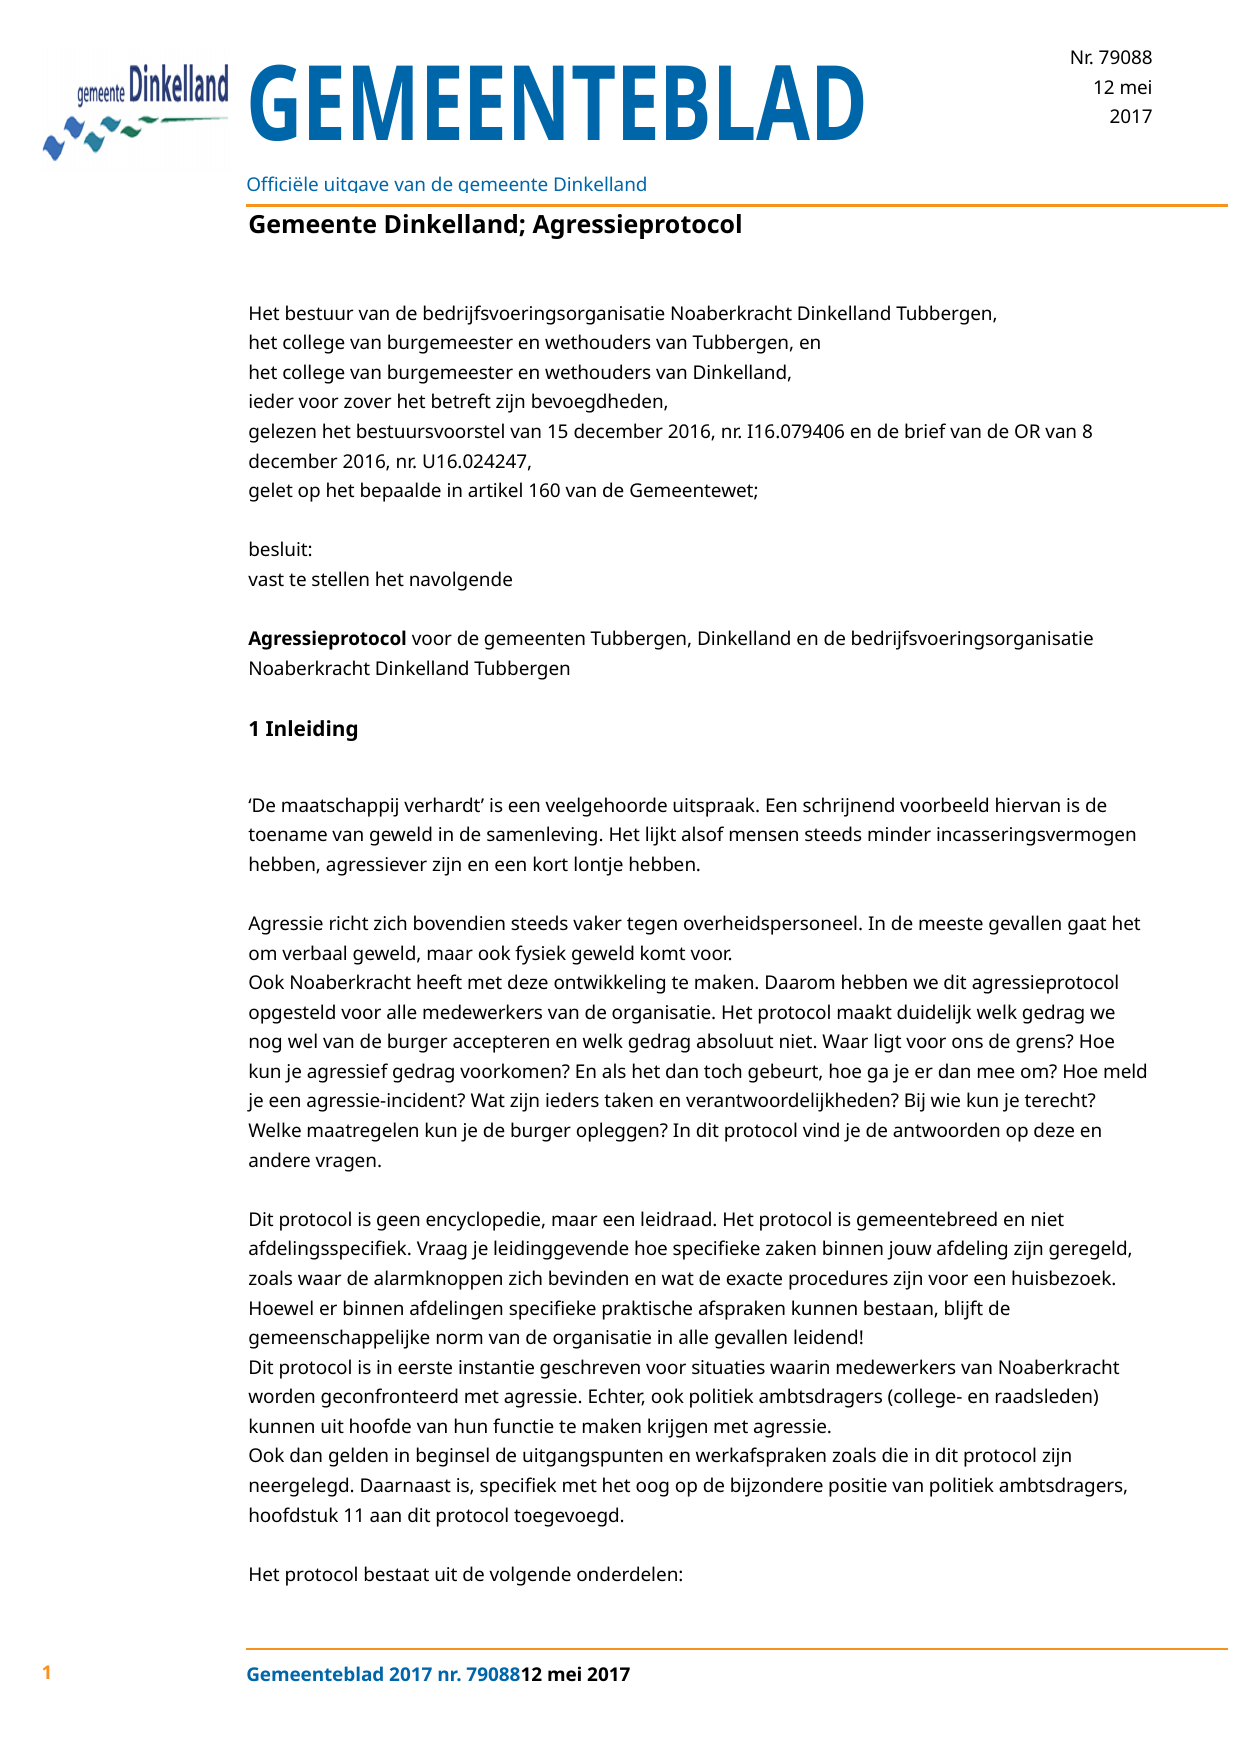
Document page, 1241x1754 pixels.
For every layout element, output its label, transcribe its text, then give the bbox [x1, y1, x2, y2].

text ieder voor zover het betreft zijn bevoegdheden, [248, 389, 1152, 414]
picture [41, 47, 231, 172]
text gelezen het bestuursvoorstel van 15 december 2016, nr. I16.079406 en de brief van de OR van 8 december 2016, nr. U16.024247, [248, 418, 1152, 473]
text Agressieprotocol voor de gemeenten Tubbergen, Dinkelland en de bedrijfsvoeringsorganisatie Noaberkracht Dinkelland Tubbergen [248, 625, 1152, 681]
text Dit protocol is in eerste instantie geschreven voor situaties waarin medewerkers van Noaberkracht worden geconfronteerd met agressie. Echter, ook politiek ambtsdragers (college- en raadsleden) kunnen uit hoofde van hun functie te maken krijgen met agressie. [248, 1354, 1152, 1439]
text Ook dan gelden in beginsel de uitgangspunten en werkafspraken zoals die in dit protocol zijn neergelegd. Daarnaast is, specifiek met het oog op de bijzondere positie van politiek ambtsdragers, hoofdstuk 11 aan dit protocol toegevoegd. [248, 1443, 1152, 1527]
text Agressie richt zich bovendien steeds vaker tegen overheidspersoneel. In de meeste gevallen gaat het om verbaal geweld, maar ook fysiek geweld komt voor. [248, 910, 1152, 965]
text Ook Noaberkracht heeft met deze ontwikkeling te maken. Daarom hebben we dit agressieprotocol opgesteld voor alle medewerkers van de organisatie. Het protocol maakt duidelijk welk gedrag we nog wel van de burger accepteren en welk gedrag absoluut niet. Waar ligt voor ons de grens? Hoe kun je agressief gedrag voorkomen? En als het dan toch gebeurt, hoe ga je er dan mee om? Hoe meld je een agressie-incident? Wat zijn ieders taken en verantwoordelijkheden? Bij wie kun je terecht? Welke maatregelen kun je de burger opleggen? In dit protocol vind je de antwoorden op deze en andere vragen. [248, 969, 1152, 1172]
text 1 Inleiding [248, 714, 1152, 742]
text ‘De maatschappij verhardt’ is een veelgehoorde uitspraak. Een schrijnend voorbeeld hiervan is de toename van geweld in de samenleving. Het lijkt alsof mensen steeds minder incasseringsvermogen hebben, agressiever zijn en een kort lontje hebben. [248, 792, 1152, 877]
text Het bestuur van de bedrijfsvoeringsorganisatie Noaberkracht Dinkelland Tubbergen, [248, 300, 1152, 326]
text besluit: [248, 537, 1152, 562]
text het college van burgemeester en wethouders van Dinkelland, [248, 359, 1152, 385]
text Het protocol bestaat uit de volgende onderdelen: [248, 1561, 1152, 1587]
text gelet op het bepaalde in artikel 160 van de Gemeentewet; [248, 477, 1152, 503]
text het college van burgemeester en wethouders van Tubbergen, en [248, 329, 1152, 355]
text Gemeente Dinkelland; Agressieprotocol [248, 207, 1152, 241]
text vast te stellen het navolgende [248, 566, 1152, 592]
text Dit protocol is geen encyclopedie, maar een leidraad. Het protocol is gemeentebreed en niet afdelingsspecifiek. Vraag je leidinggevende hoe specifieke zaken binnen jouw afdeling zijn geregeld, zoals waar de alarmknoppen zich bevinden en wat de exacte procedures zijn voor een huisbezoek. Hoewel er binnen afdelingen specifieke praktische afspraken kunnen bestaan, blijft de gemeenschappelijke norm van de organisatie in alle gevallen leidend! [248, 1206, 1152, 1350]
